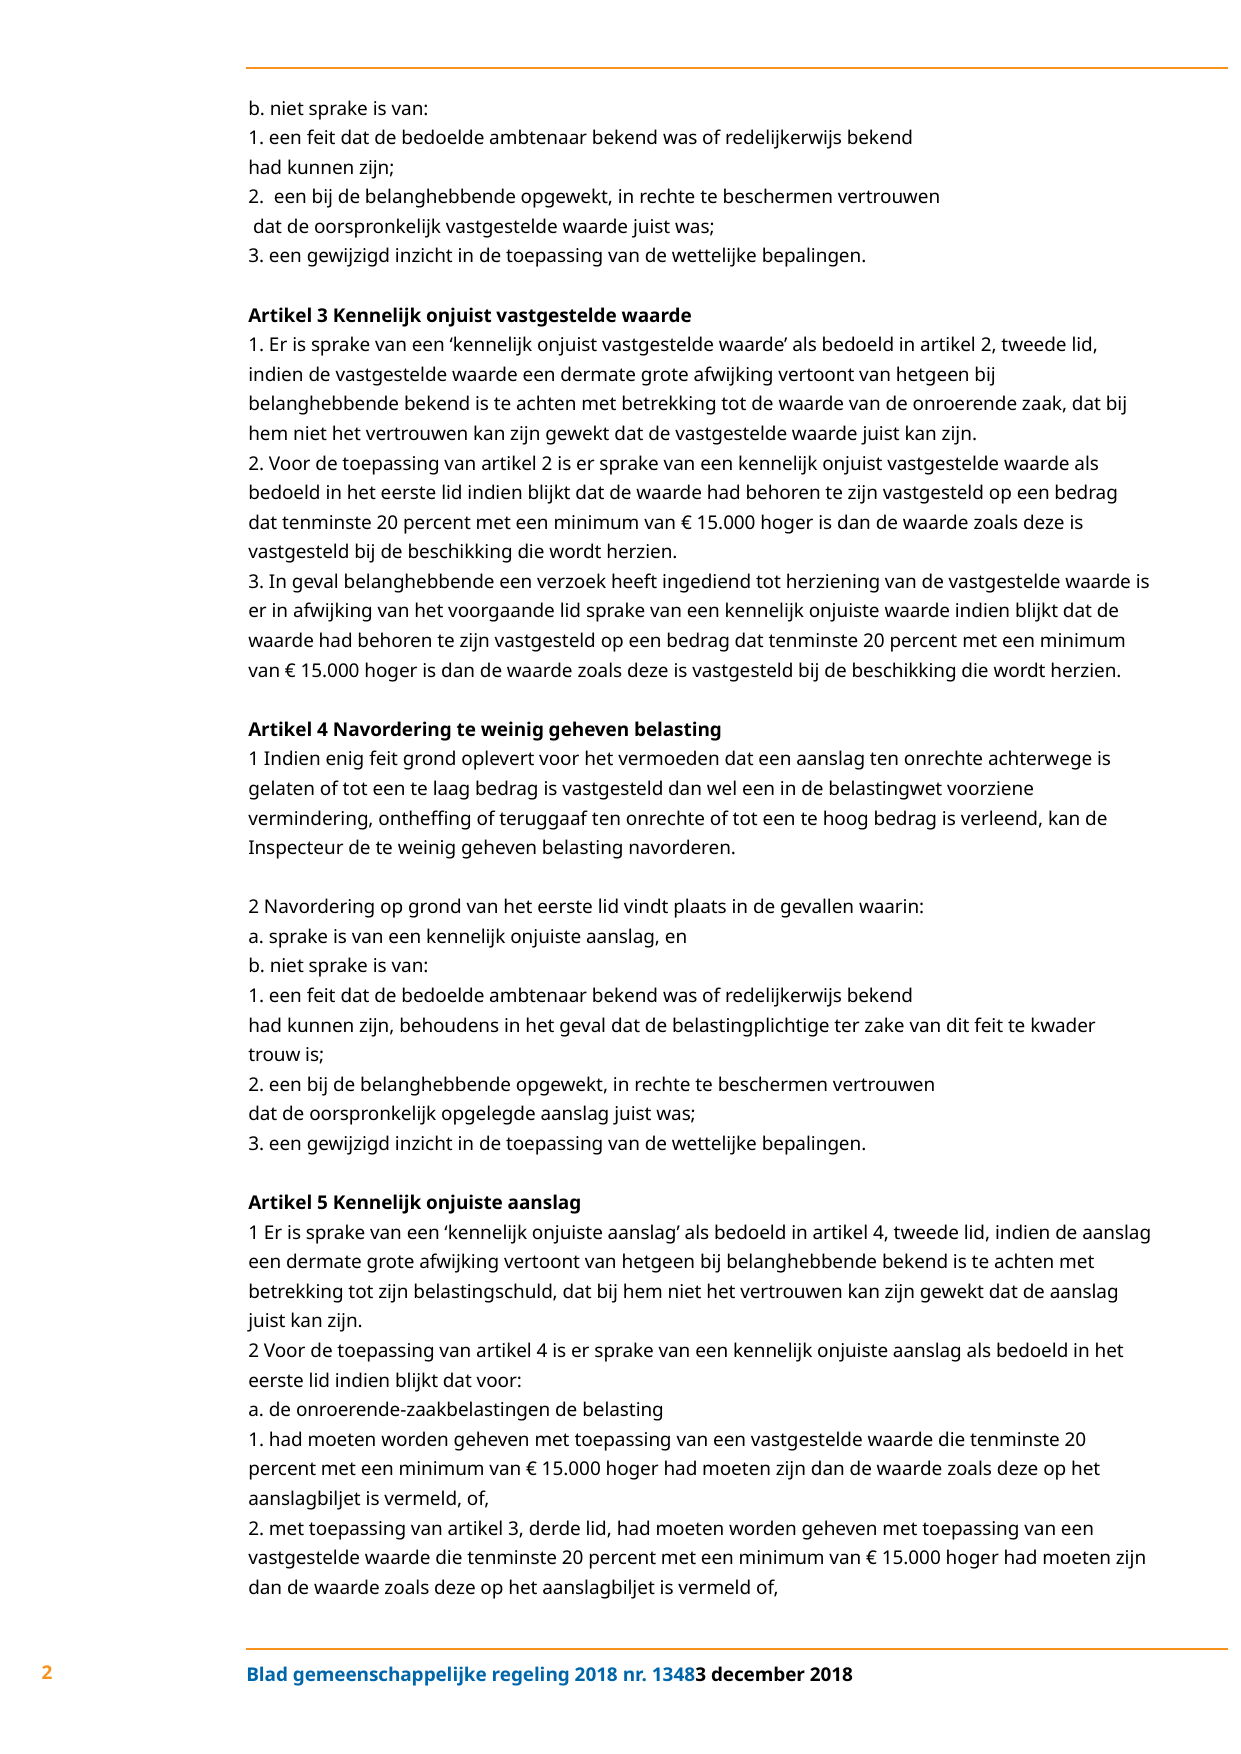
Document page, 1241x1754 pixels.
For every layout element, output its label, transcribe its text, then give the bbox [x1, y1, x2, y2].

picture [41, 47, 231, 172]
text 3. een gewijzigd inzicht in de toepassing van de wettelijke bepalingen. [248, 1130, 1152, 1156]
text 1. Er is sprake van een ‘kennelijk onjuist vastgestelde waarde’ als bedoeld in artikel 2, tweede lid, indien de vastgestelde waarde een dermate grote afwijking vertoont van hetgeen bij belanghebbende bekend is te achten met betrekking tot de waarde van de onroerende zaak, dat bij hem niet het vertrouwen kan zijn gewekt dat de vastgestelde waarde juist kan zijn. [248, 331, 1152, 446]
text had kunnen zijn, behoudens in het geval dat de belastingplichtige ter zake van dit feit te kwader trouw is; [248, 1012, 1152, 1067]
text 2. een bij de belanghebbende opgewekt, in rechte te beschermen vertrouwen [248, 183, 1152, 209]
text 1 Er is sprake van een ‘kennelijk onjuiste aanslag’ als bedoeld in artikel 4, tweede lid, indien de aanslag een dermate grote afwijking vertoont van hetgeen bij belanghebbende bekend is te achten met betrekking tot zijn belastingschuld, dat bij hem niet het vertrouwen kan zijn gewekt dat de aanslag juist kan zijn. [248, 1219, 1152, 1333]
text 1. had moeten worden geheven met toepassing van een vastgestelde waarde die tenminste 20 percent met een minimum van € 15.000 hoger had moeten zijn dan de waarde zoals deze op het aanslagbiljet is vermeld, of, [248, 1426, 1152, 1511]
text 3. In geval belanghebbende een verzoek heeft ingediend tot herziening van de vastgestelde waarde is er in afwijking van het voorgaande lid sprake van een kennelijk onjuiste waarde indien blijkt dat de waarde had behoren te zijn vastgesteld op een bedrag dat tenminste 20 percent met een minimum van € 15.000 hoger is dan de waarde zoals deze is vastgesteld bij de beschikking die wordt herzien. [248, 568, 1152, 683]
text 2 Voor de toepassing van artikel 4 is er sprake van een kennelijk onjuiste aanslag als bedoeld in het eerste lid indien blijkt dat voor: [248, 1337, 1152, 1393]
text b. niet sprake is van: [248, 953, 1152, 978]
text a. sprake is van een kennelijk onjuiste aanslag, en [248, 923, 1152, 949]
text 1 Indien enig feit grond oplevert voor het vermoeden dat een aanslag ten onrechte achterwege is gelaten of tot een te laag bedrag is vastgesteld dan wel een in de belastingwet voorziene vermindering, ontheffing of teruggaaf ten onrechte of tot een te hoog bedrag is verleend, kan de Inspecteur de te weinig geheven belasting navorderen. [248, 746, 1152, 860]
text b. niet sprake is van: [248, 95, 1152, 121]
text dat de oorspronkelijk vastgestelde waarde juist was; [248, 213, 1152, 239]
text 1. een feit dat de bedoelde ambtenaar bekend was of redelijkerwijs bekend [248, 124, 1152, 150]
text 2. met toepassing van artikel 3, derde lid, had moeten worden geheven met toepassing van een vastgestelde waarde die tenminste 20 percent met een minimum van € 15.000 hoger had moeten zijn dan de waarde zoals deze op het aanslagbiljet is vermeld of, [248, 1515, 1152, 1600]
text Artikel 5 Kennelijk onjuiste aanslag [248, 1189, 1152, 1215]
text Artikel 3 Kennelijk onjuist vastgestelde waarde [248, 302, 1152, 328]
text a. de onroerende-zaakbelastingen de belasting [248, 1396, 1152, 1422]
text dat de oorspronkelijk opgelegde aanslag juist was; [248, 1101, 1152, 1126]
text 3. een gewijzigd inzicht in de toepassing van de wettelijke bepalingen. [248, 243, 1152, 268]
text 2. Voor de toepassing van artikel 2 is er sprake van een kennelijk onjuist vastgestelde waarde als bedoeld in het eerste lid indien blijkt dat de waarde had behoren te zijn vastgesteld op een bedrag dat tenminste 20 percent met een minimum van € 15.000 hoger is dan de waarde zoals deze is vastgesteld bij de beschikking die wordt herzien. [248, 450, 1152, 564]
text 2. een bij de belanghebbende opgewekt, in rechte te beschermen vertrouwen [248, 1071, 1152, 1097]
text 2 Navordering op grond van het eerste lid vindt plaats in de gevallen waarin: [248, 893, 1152, 919]
text Artikel 4 Navordering te weinig geheven belasting [248, 716, 1152, 742]
text had kunnen zijn; [248, 154, 1152, 180]
text 1. een feit dat de bedoelde ambtenaar bekend was of redelijkerwijs bekend [248, 982, 1152, 1008]
